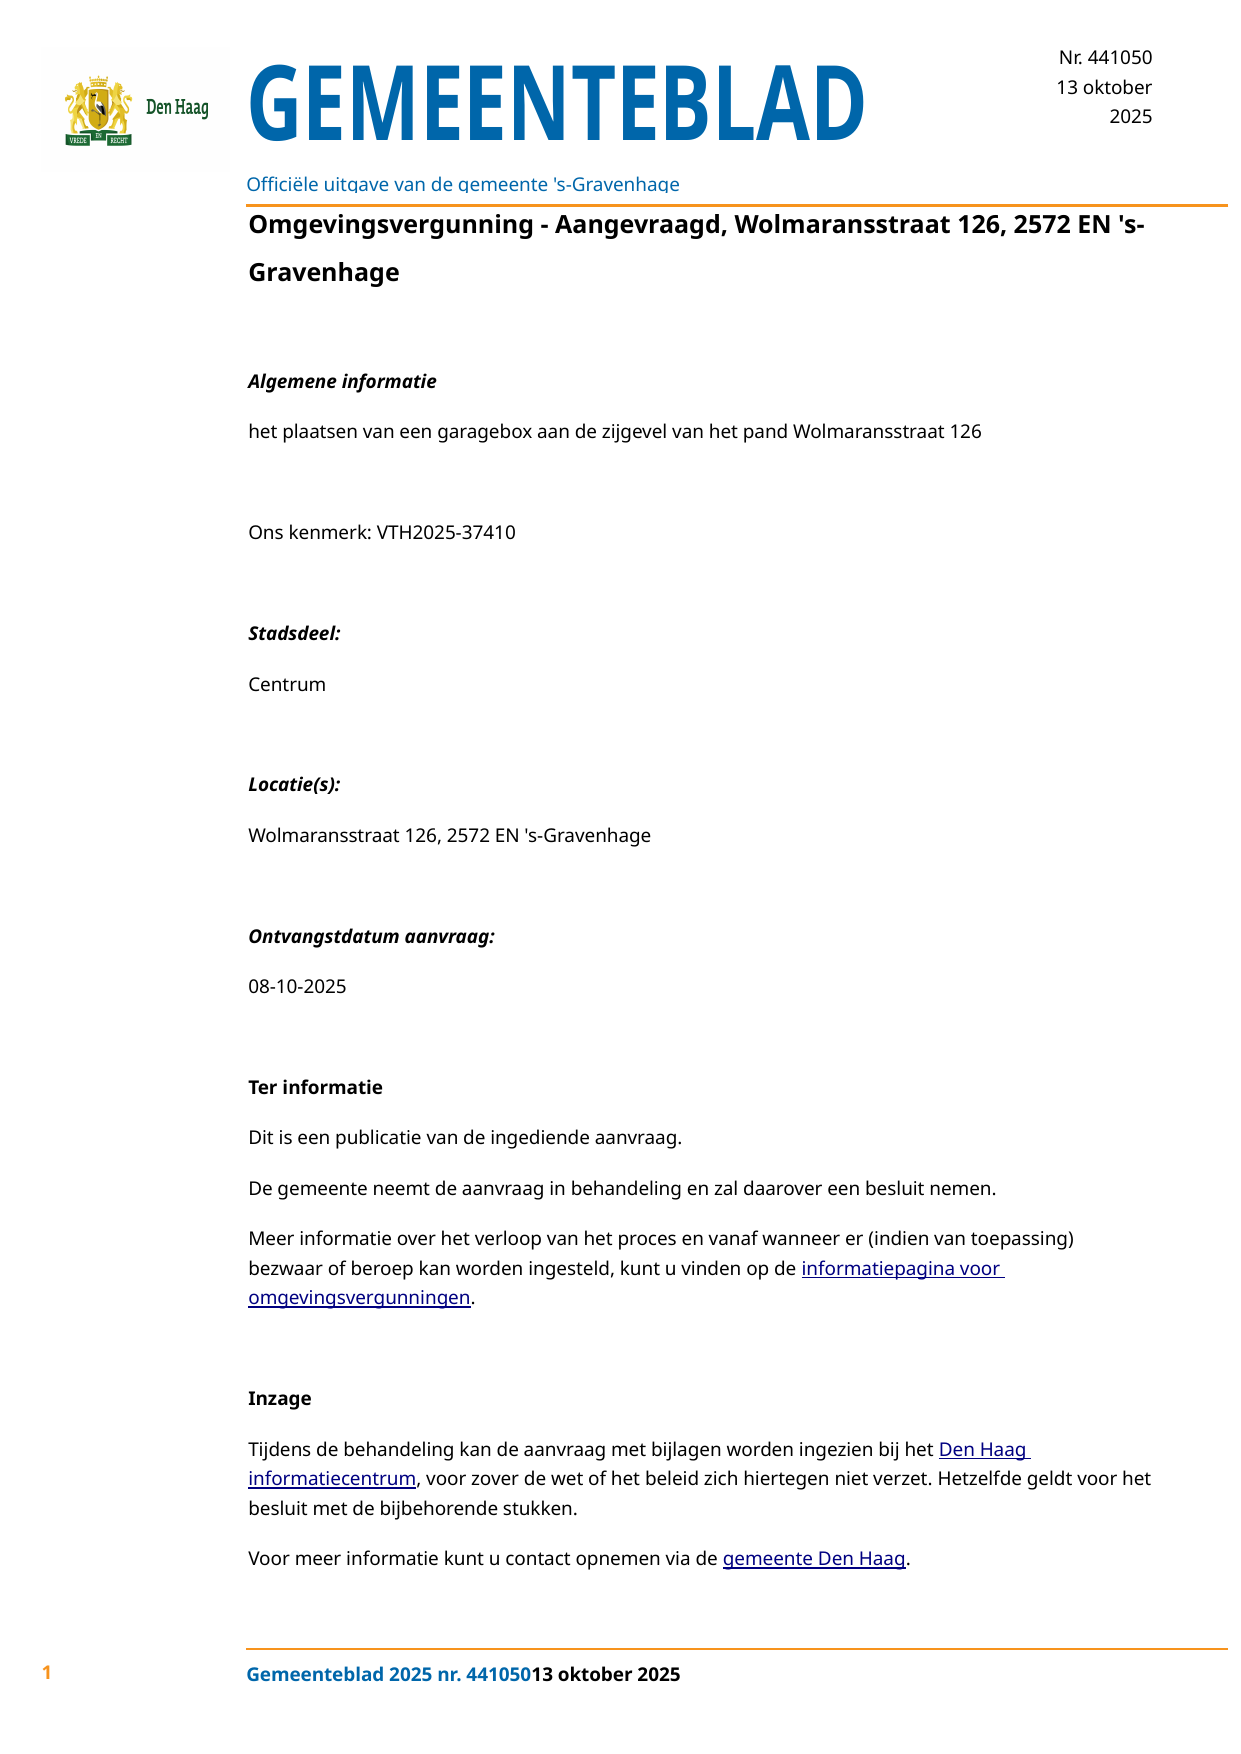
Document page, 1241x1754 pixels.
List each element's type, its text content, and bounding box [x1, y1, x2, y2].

text Centrum [248, 671, 1152, 697]
text Stadsdeel: [248, 620, 1152, 646]
text Wolmaransstraat 126, 2572 EN 's-Gravenhage [248, 822, 1152, 848]
text Inzage [248, 1385, 1152, 1411]
text Ter informatie [248, 1074, 1152, 1100]
text Locatie(s): [248, 772, 1152, 797]
text Voor meer informatie kunt u contact opnemen via de gemeente Den Haag. [248, 1545, 1152, 1571]
picture [41, 47, 231, 172]
text Meer informatie over het verloop van het proces en vanaf wanneer er (indien van toepassing) bezwaar of beroep kan worden ingesteld, kunt u vinden op de informatiepagina voor omgevingsvergunningen. [248, 1225, 1152, 1310]
text Omgevingsvergunning - Aangevraagd, Wolmaransstraat 126, 2572 EN 's-Gravenhage [248, 207, 1152, 288]
text het plaatsen van een garagebox aan de zijgevel van het pand Wolmaransstraat 126 [248, 419, 1152, 444]
text 08-10-2025 [248, 973, 1152, 999]
text Tijdens de behandeling kan de aanvraag met bijlagen worden ingezien bij het Den Haag informatiecentrum, voor zover de wet of het beleid zich hiertegen niet verzet. Hetzelfde geldt voor het besluit met de bijbehorende stukken. [248, 1436, 1152, 1521]
text Ons kenmerk: VTH2025-37410 [248, 519, 1152, 545]
text De gemeente neemt de aanvraag in behandeling en zal daarover een besluit nemen. [248, 1175, 1152, 1201]
text Dit is een publicatie van de ingediende aanvraag. [248, 1124, 1152, 1150]
text Algemene informatie [248, 368, 1152, 394]
text Ontvangstdatum aanvraag: [248, 923, 1152, 949]
